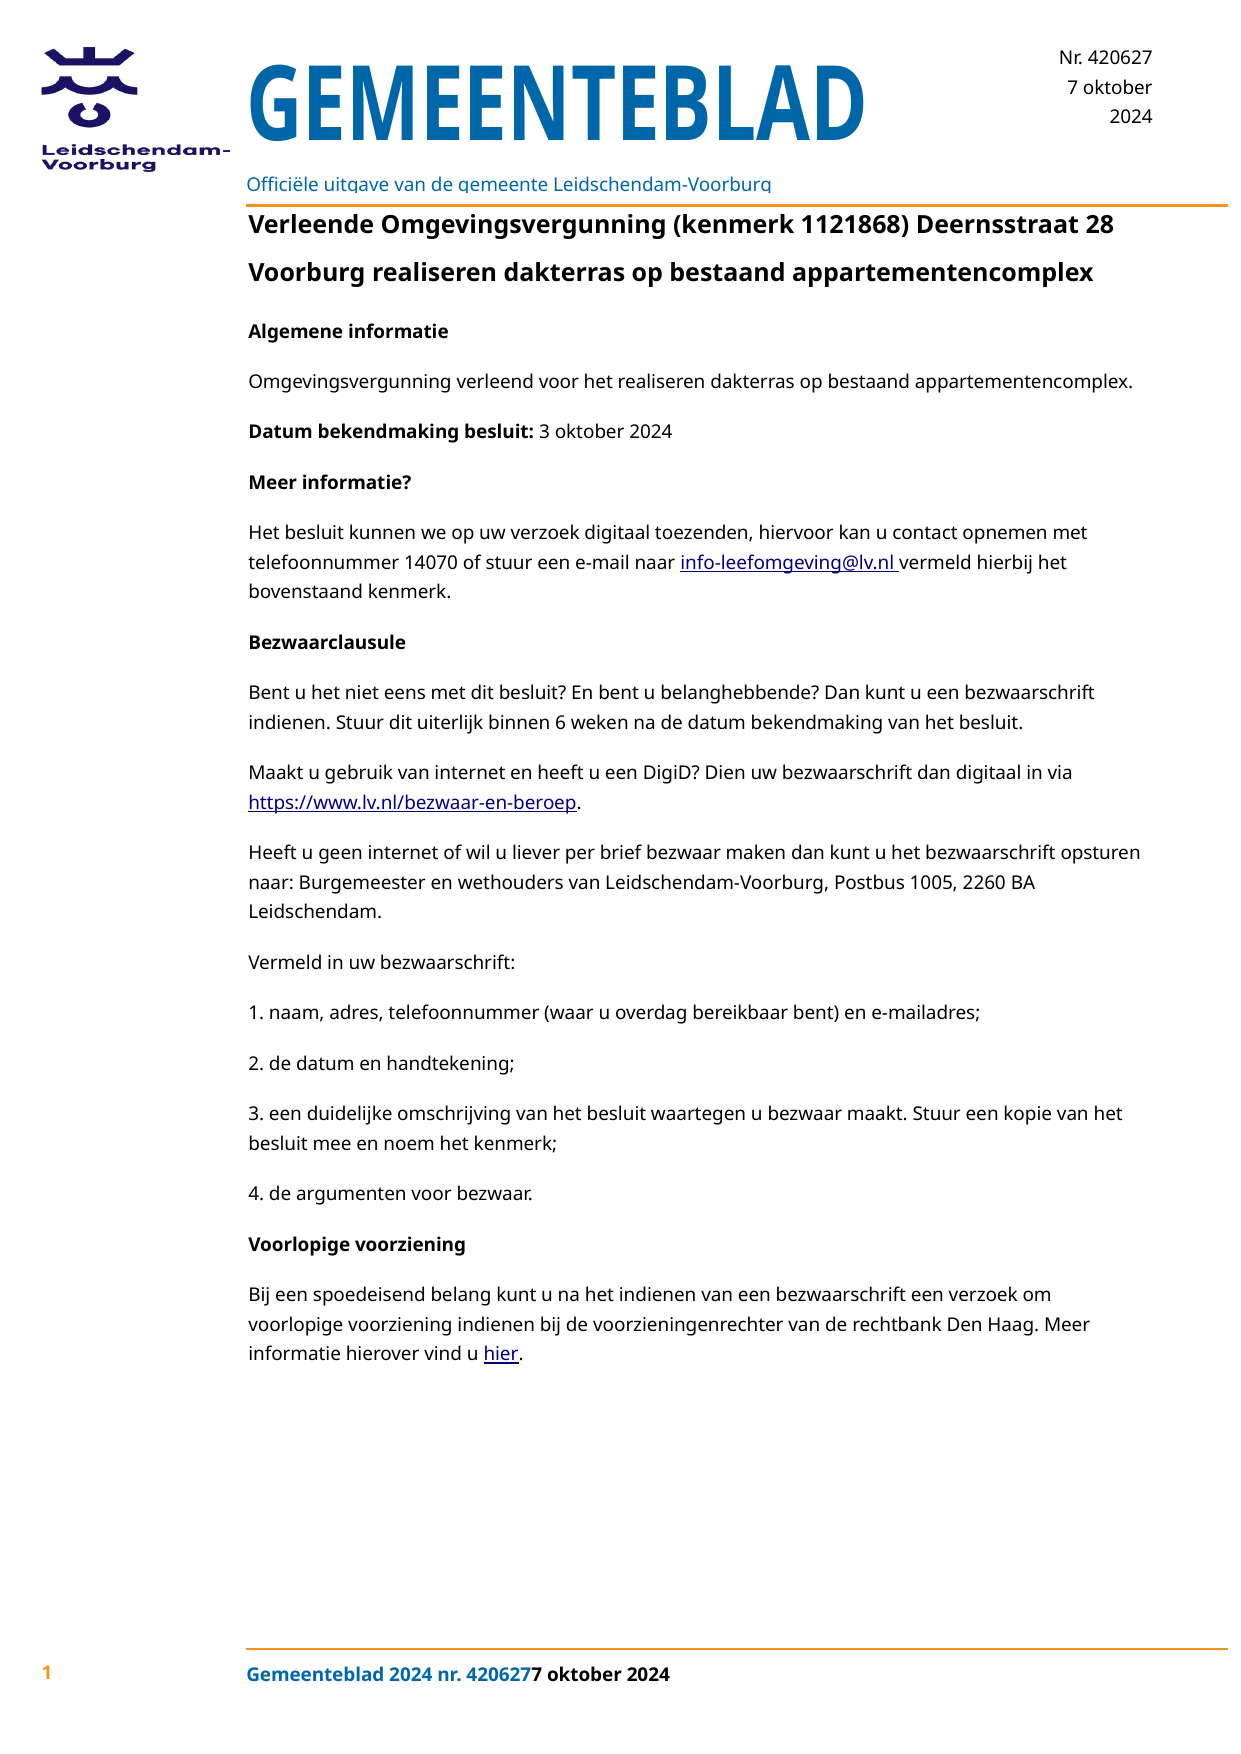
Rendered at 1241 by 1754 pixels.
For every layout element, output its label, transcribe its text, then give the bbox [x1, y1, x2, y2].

text Bent u het niet eens met dit besluit? En bent u belanghebbende? Dan kunt u een bezwaarschrift indienen. Stuur dit uiterlijk binnen 6 weken na de datum bekendmaking van het besluit. [248, 679, 1152, 735]
text 2. de datum en handtekening; [248, 1050, 1152, 1076]
text Bij een spoedeisend belang kunt u na het indienen van een bezwaarschrift een verzoek om voorlopige voorziening indienen bij de voorzieningenrechter van de rechtbank Den Haag. Meer informatie hierover vind u hier. [248, 1281, 1152, 1366]
text Bezwaarclausule [248, 629, 1152, 655]
text Voorlopige voorziening [248, 1231, 1152, 1257]
text Algemene informatie [248, 318, 1152, 344]
text Het besluit kunnen we op uw verzoek digitaal toezenden, hiervoor kan u contact opnemen met telefoonnummer 14070 of stuur een e-mail naar info-leefomgeving@lv.nl vermeld hierbij het bovenstaand kenmerk. [248, 519, 1152, 604]
text Omgevingsvergunning verleend voor het realiseren dakterras op bestaand appartementencomplex. [248, 368, 1152, 394]
text 3. een duidelijke omschrijving van het besluit waartegen u bezwaar maakt. Stuur een kopie van het besluit mee en noem het kenmerk; [248, 1100, 1152, 1156]
text Maakt u gebruik van internet en heeft u een DigiD? Dien uw bezwaarschrift dan digitaal in via https://www.lv.nl/bezwaar-en-beroep. [248, 759, 1152, 815]
text Heeft u geen internet of wil u liever per brief bezwaar maken dan kunt u het bezwaarschrift opsturen naar: Burgemeester en wethouders van Leidschendam-Voorburg, Postbus 1005, 2260 BA Leidschendam. [248, 839, 1152, 924]
text 4. de argumenten voor bezwaar. [248, 1180, 1152, 1206]
text Vermeld in uw bezwaarschrift: [248, 949, 1152, 975]
text Datum bekendmaking besluit: 3 oktober 2024 [248, 419, 1152, 444]
text Verleende Omgevingsvergunning (kenmerk 1121868) Deernsstraat 28 Voorburg realiseren dakterras op bestaand appartementencomplex [248, 207, 1152, 288]
picture [41, 47, 231, 172]
text Meer informatie? [248, 469, 1152, 495]
text 1. naam, adres, telefoonnummer (waar u overdag bereikbaar bent) en e-mailadres; [248, 999, 1152, 1025]
